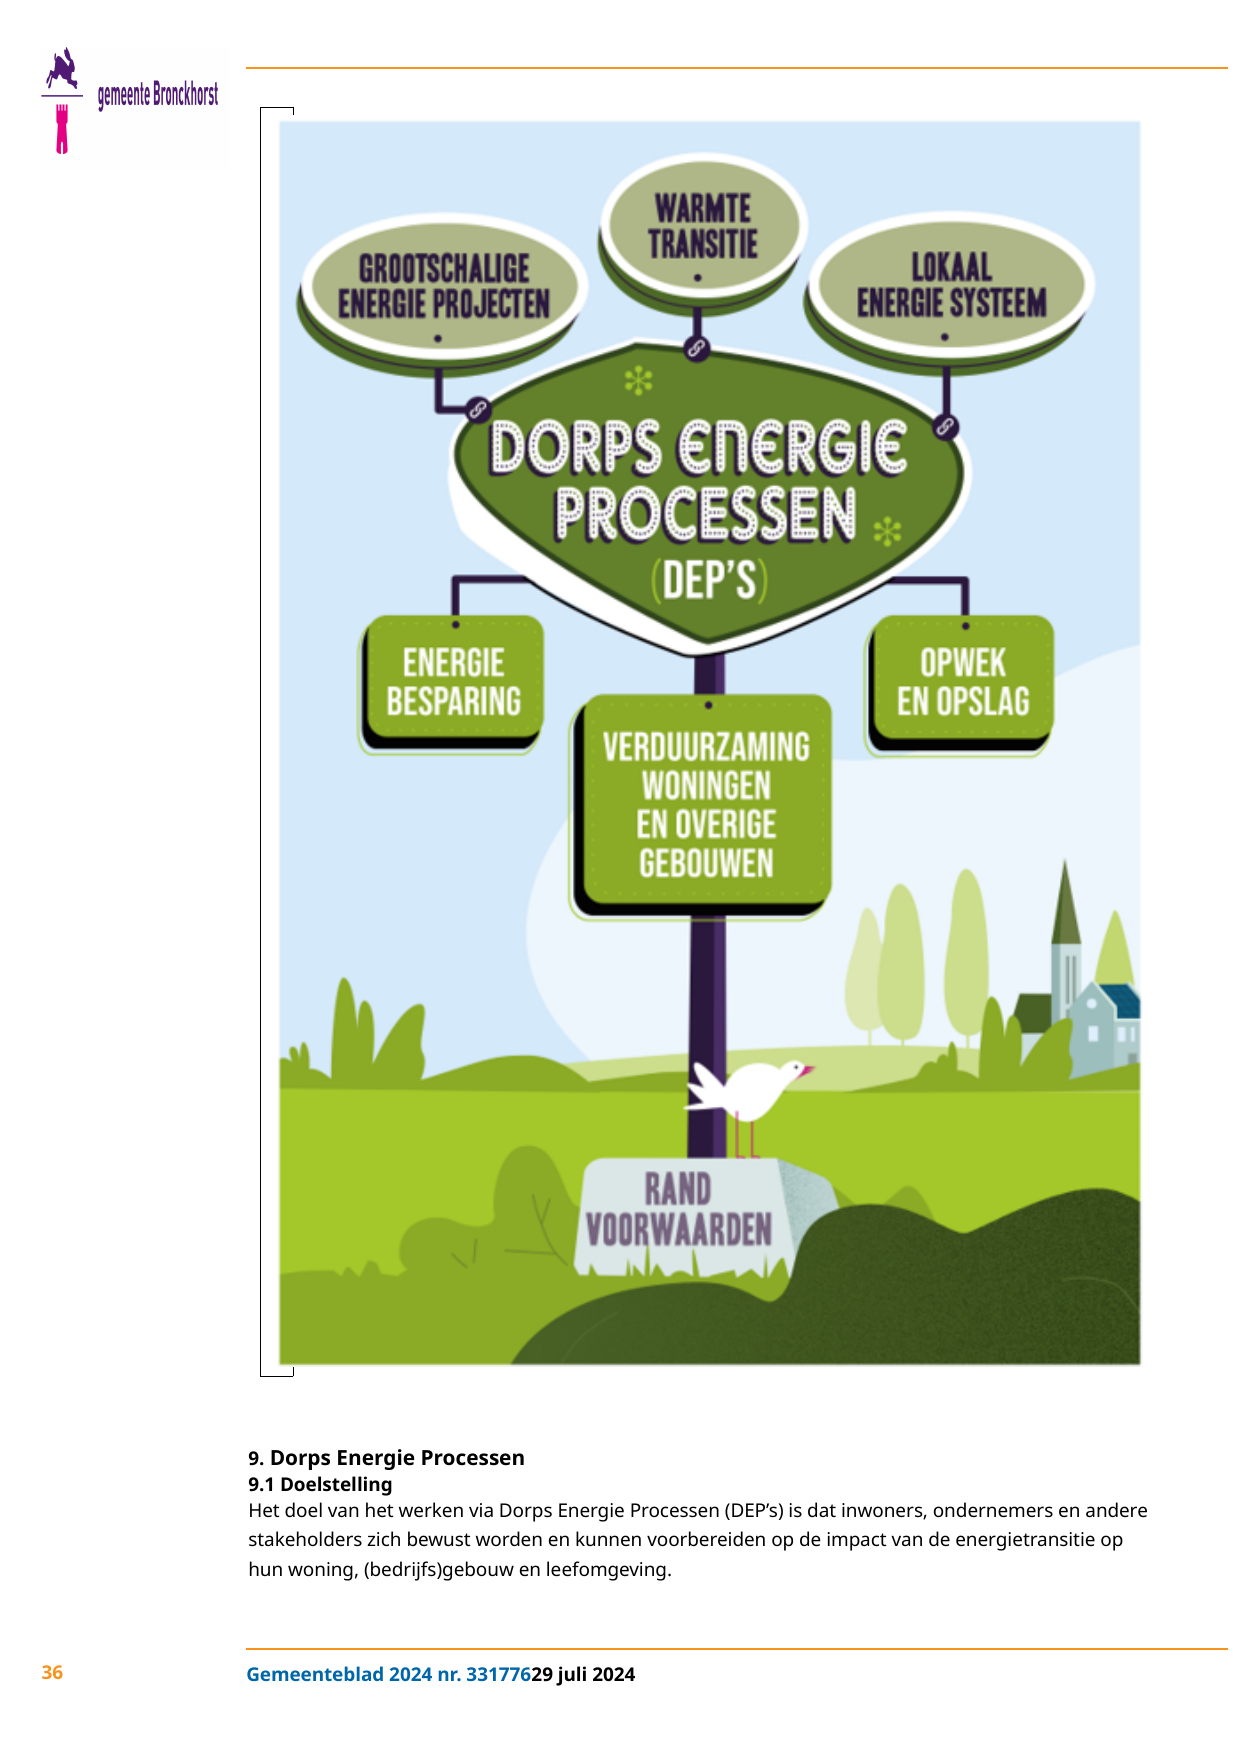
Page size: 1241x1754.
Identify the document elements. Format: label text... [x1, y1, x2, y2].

text Het doel van het werken via Dorps Energie Processen (DEP’s) is dat inwoners, ondernemers en andere stakeholders zich bewust worden en kunnen voorbereiden op de impact van de energietransitie op hun woning, (bedrijfs)gebouw en leefomgeving. [248, 1497, 1152, 1582]
text 9.1 Doelstelling [248, 1471, 1152, 1497]
text 9. Dorps Energie Processen [248, 1443, 1152, 1471]
picture [41, 47, 231, 172]
picture [268, 115, 1155, 1367]
